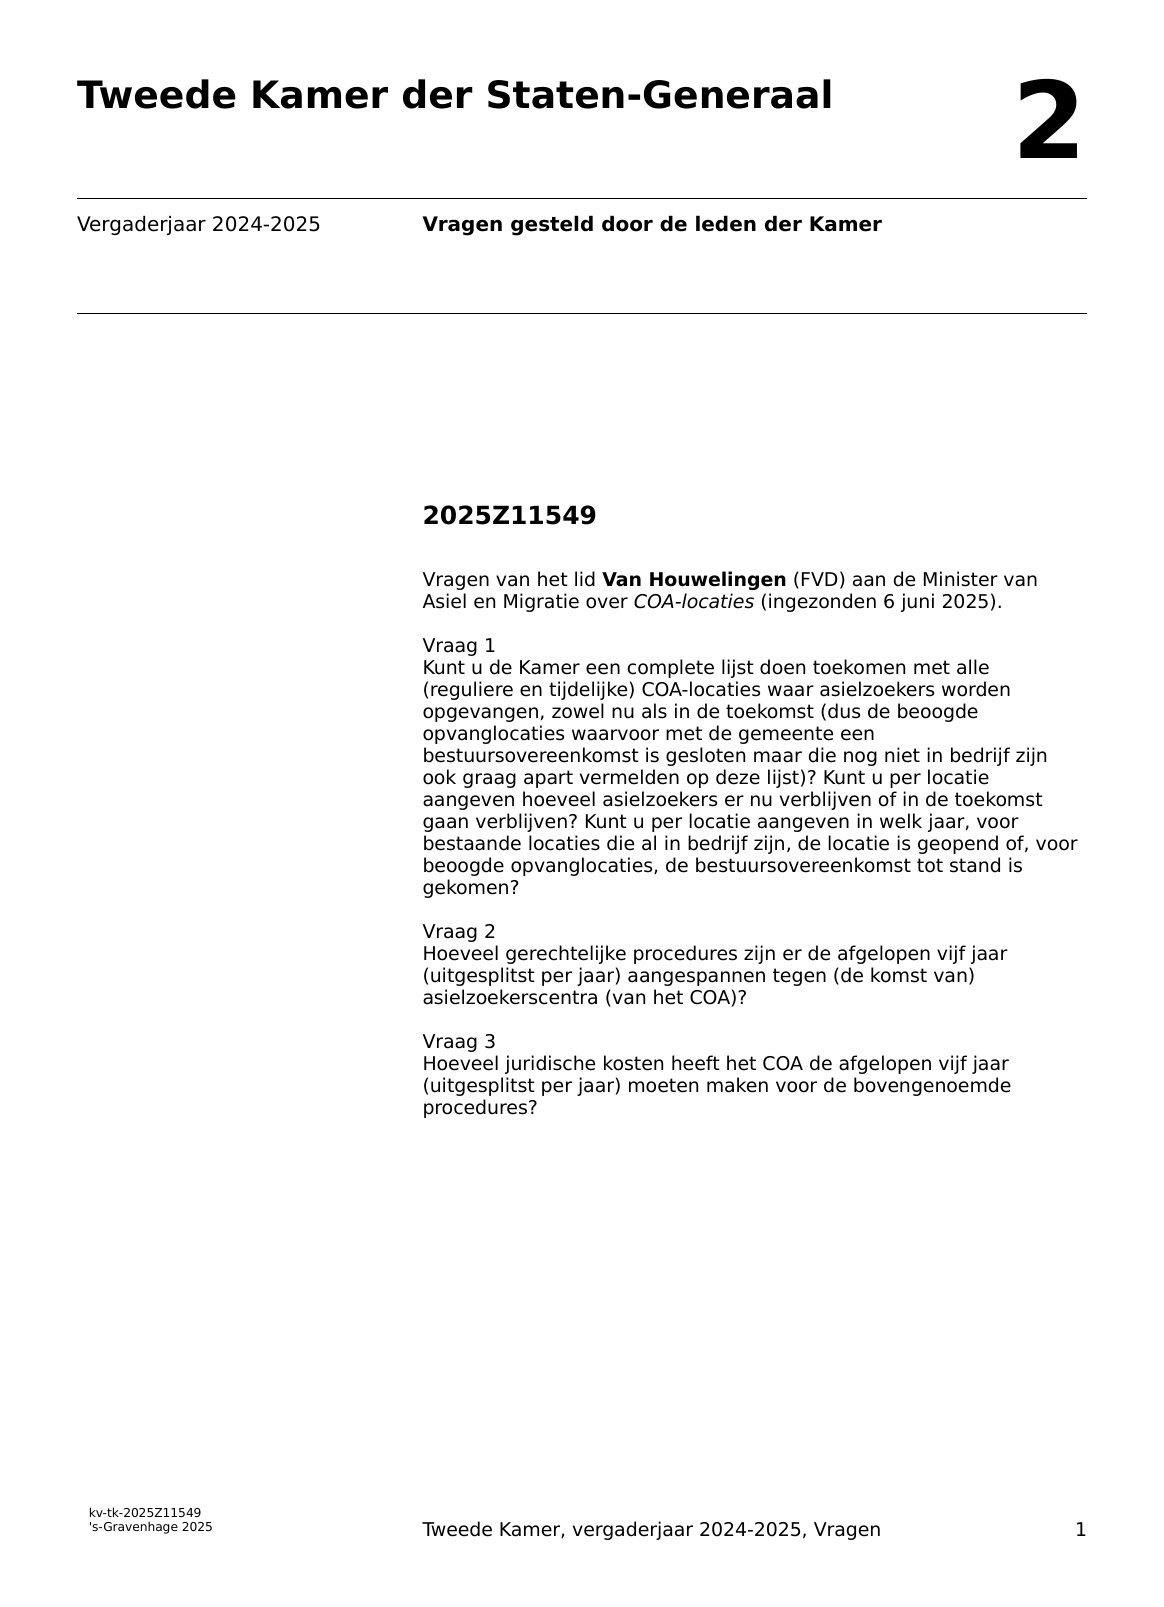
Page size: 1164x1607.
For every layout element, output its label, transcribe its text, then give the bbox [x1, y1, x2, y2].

text Kunt u de Kamer een complete lijst doen toekomen met alle (reguliere en tijdelijke) COA-locaties waar asielzoekers worden opgevangen, zowel nu als in de toekomst (dus de beoogde opvanglocaties waarvoor met de gemeente een bestuursovereenkomst is gesloten maar die nog niet in bedrijf zijn ook graag apart vermelden op deze lijst)? Kunt u per locatie aangeven hoeveel asielzoekers er nu verblijven of in de toekomst gaan verblijven? Kunt u per locatie aangeven in welk jaar, voor bestaande locaties die al in bedrijf zijn, de locatie is geopend of, voor beoogde opvanglocaties, de bestuursovereenkomst tot stand is gekomen? [422, 657, 1087, 899]
text 2025Z11549 [422, 501, 1087, 531]
text 's-Gravenhage 2025 [88, 1520, 323, 1534]
text Vragen van het lid Van Houwelingen (FVD) aan de Minister van Asiel en Migratie over COA-locaties (ingezonden 6 juni 2025). [422, 569, 1087, 613]
table_header Tweede Kamer der Staten-Generaal [77, 59, 886, 198]
table_cell Vragen gesteld door de leden der Kamer [422, 199, 1087, 313]
table_cell Vergaderjaar 2024-2025 [77, 199, 422, 313]
text Hoeveel juridische kosten heeft het COA de afgelopen vijf jaar (uitgesplitst per jaar) moeten maken voor de bovengenoemde procedures? [422, 1053, 1087, 1119]
table_header 2 [886, 59, 1087, 198]
text Vraag 2 [422, 921, 1087, 943]
text Vraag 3 [422, 1031, 1087, 1053]
text Hoeveel gerechtelijke procedures zijn er de afgelopen vijf jaar (uitgesplitst per jaar) aangespannen tegen (de komst van) asielzoekerscentra (van het COA)? [422, 943, 1087, 1009]
text kv-tk-2025Z11549 [88, 1506, 323, 1520]
text Vraag 1 [422, 635, 1087, 657]
